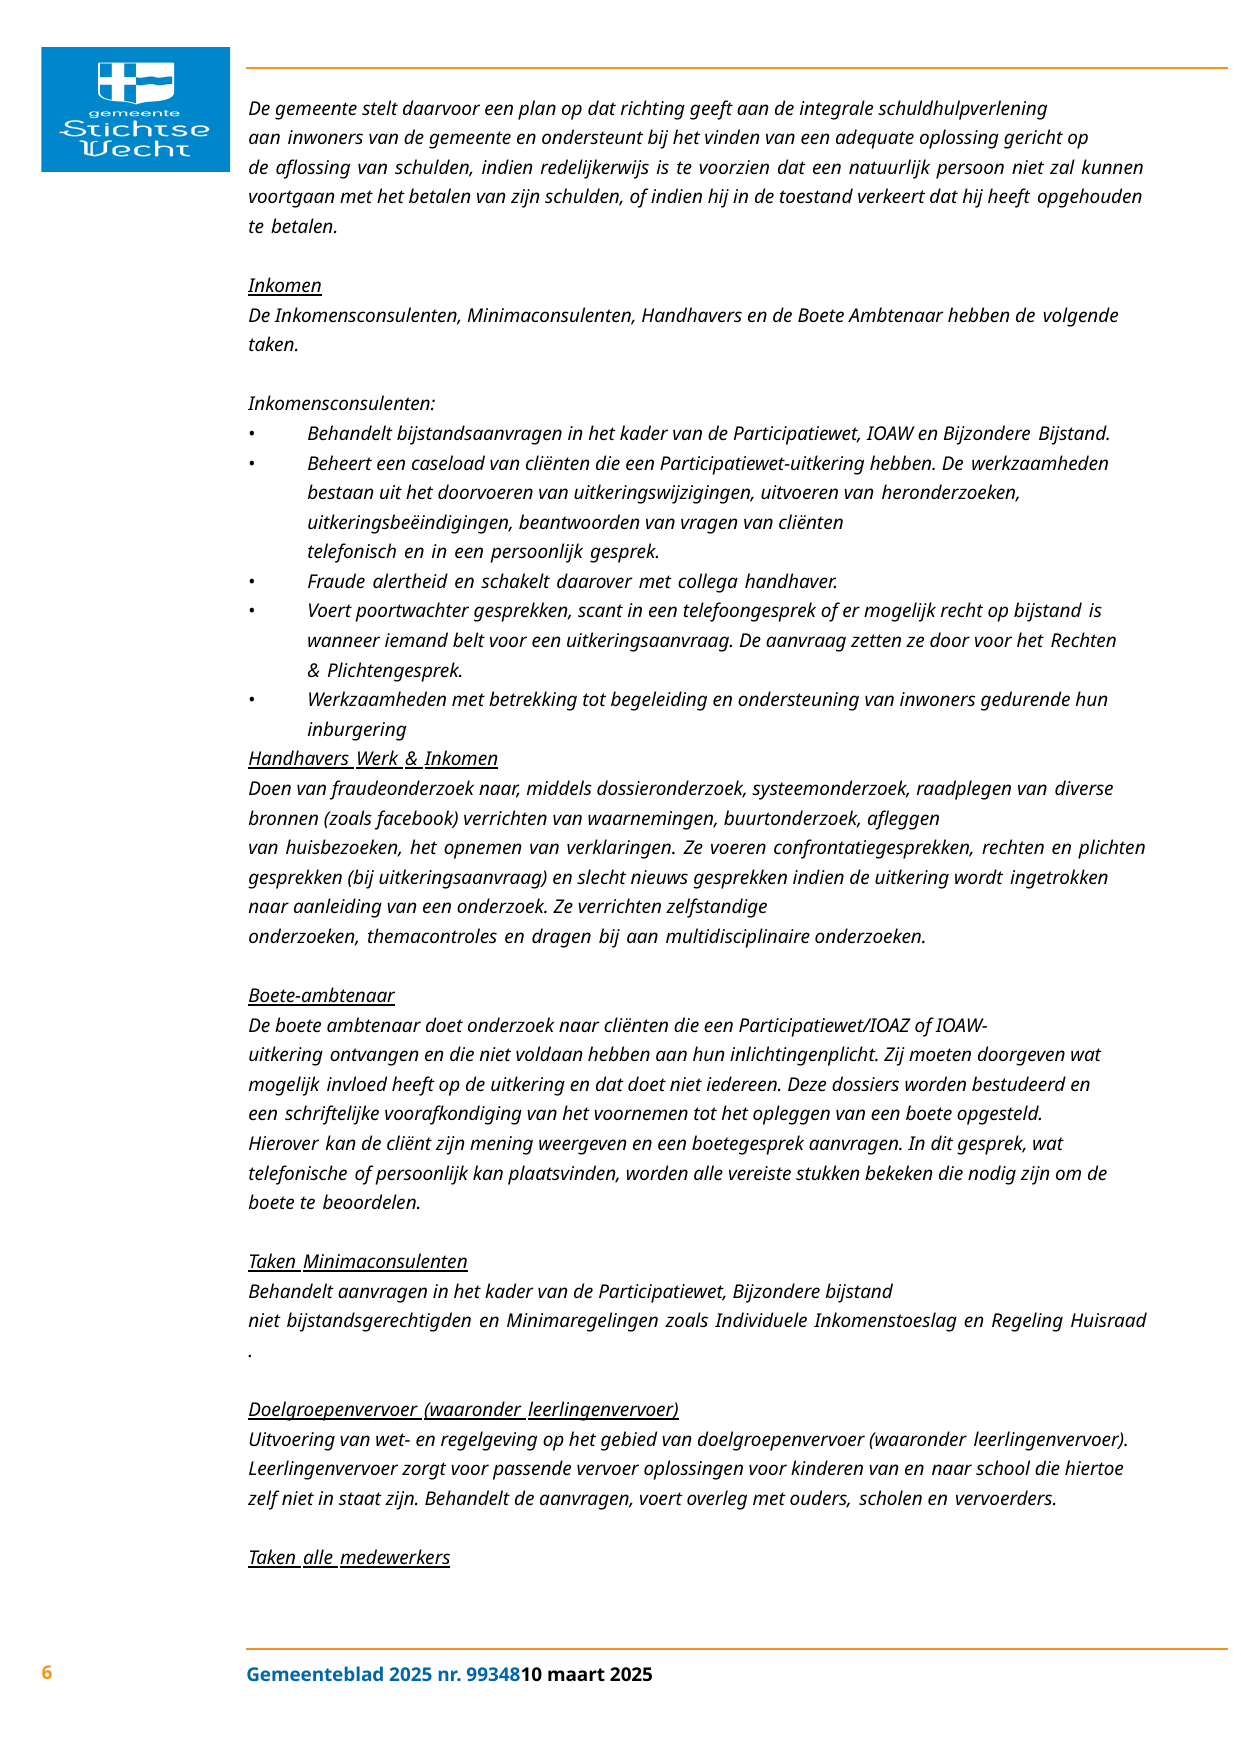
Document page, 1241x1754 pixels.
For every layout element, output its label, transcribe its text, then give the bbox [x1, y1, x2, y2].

text Taken Minimaconsulenten [248, 1248, 1152, 1274]
list Fraude alertheid en schakelt daarover met collega handhaver. [248, 568, 1152, 594]
text Taken alle medewerkers [248, 1544, 1152, 1570]
text De gemeente stelt daarvoor een plan op dat richting geeft aan de integrale schuldhulpverlening aan inwoners van de gemeente en ondersteunt bij het vinden van een adequate oplossing gericht op de aflossing van schulden, indien redelijkerwijs is te voorzien dat een natuurlijk persoon niet zal kunnen voortgaan met het betalen van zijn schulden, of indien hij in de toestand verkeert dat hij heeft opgehouden te betalen. [248, 95, 1152, 239]
text Doelgroepenvervoer (waaronder leerlingenvervoer) [248, 1396, 1152, 1422]
text Handhavers Werk & Inkomen [248, 746, 1152, 771]
text De boete ambtenaar doet onderzoek naar cliënten die een Participatiewet/IOAZ of IOAW-uitkering ontvangen en die niet voldaan hebben aan hun inlichtingenplicht. Zij moeten doorgeven wat mogelijk invloed heeft op de uitkering en dat doet niet iedereen. Deze dossiers worden bestudeerd en een schriftelijke voorafkondiging van het voornemen tot het opleggen van een boete opgesteld. Hierover kan de cliënt zijn mening weergeven en een boetegesprek aanvragen. In dit gesprek, wat telefonische of persoonlijk kan plaatsvinden, worden alle vereiste stukken bekeken die nodig zijn om de boete te beoordelen. [248, 1012, 1152, 1215]
picture [137, 63, 174, 103]
text De Inkomensconsulenten, Minimaconsulenten, Handhavers en de Boete Ambtenaar hebben de volgende taken. [248, 302, 1152, 357]
text Boete-ambtenaar [248, 982, 1152, 1008]
text Behandelt aanvragen in het kader van de Participatiewet, Bijzondere bijstand niet bijstandsgerechtigden en Minimaregelingen zoals Individuele Inkomenstoeslag en Regeling Huisraad. [248, 1278, 1152, 1363]
list Werkzaamheden met betrekking tot begeleiding en ondersteuning van inwoners gedurende hun inburgering [248, 686, 1152, 742]
list Voert poortwachter gesprekken, scant in een telefoongesprek of er mogelijk recht op bijstand is wanneer iemand belt voor een uitkeringsaanvraag. De aanvraag zetten ze door voor het Rechten & Plichtengesprek. [248, 598, 1152, 683]
text Inkomen [248, 272, 1152, 298]
list Beheert een caseload van cliënten die een Participatiewet-uitkering hebben. De werkzaamheden bestaan uit het doorvoeren van uitkeringswijzigingen, uitvoeren van heronderzoeken, uitkeringsbeëindigingen, beantwoorden van vragen van cliënten telefonisch en in een persoonlijk gesprek. [248, 450, 1152, 564]
text Inkomensconsulenten: [248, 391, 1152, 416]
picture [99, 63, 135, 101]
text Uitvoering van wet- en regelgeving op het gebied van doelgroepenvervoer (waaronder leerlingenvervoer). Leerlingenvervoer zorgt voor passende vervoer oplossingen voor kinderen van en naar school die hiertoe zelf niet in staat zijn. Behandelt de aanvragen, voert overleg met ouders, scholen en vervoerders. [248, 1426, 1152, 1511]
text Doen van fraudeonderzoek naar, middels dossieronderzoek, systeemonderzoek, raadplegen van diverse bronnen (zoals facebook) verrichten van waarnemingen, buurtonderzoek, afleggen van huisbezoeken, het opnemen van verklaringen. Ze voeren confrontatiegesprekken, rechten en plichten gesprekken (bij uitkeringsaanvraag) en slecht nieuws gesprekken indien de uitkering wordt ingetrokken naar aanleiding van een onderzoek. Ze verrichten zelfstandige onderzoeken, themacontroles en dragen bij aan multidisciplinaire onderzoeken. [248, 775, 1152, 949]
list Behandelt bijstandsaanvragen in het kader van de Participatiewet, IOAW en Bijzondere Bijstand. [248, 420, 1152, 446]
